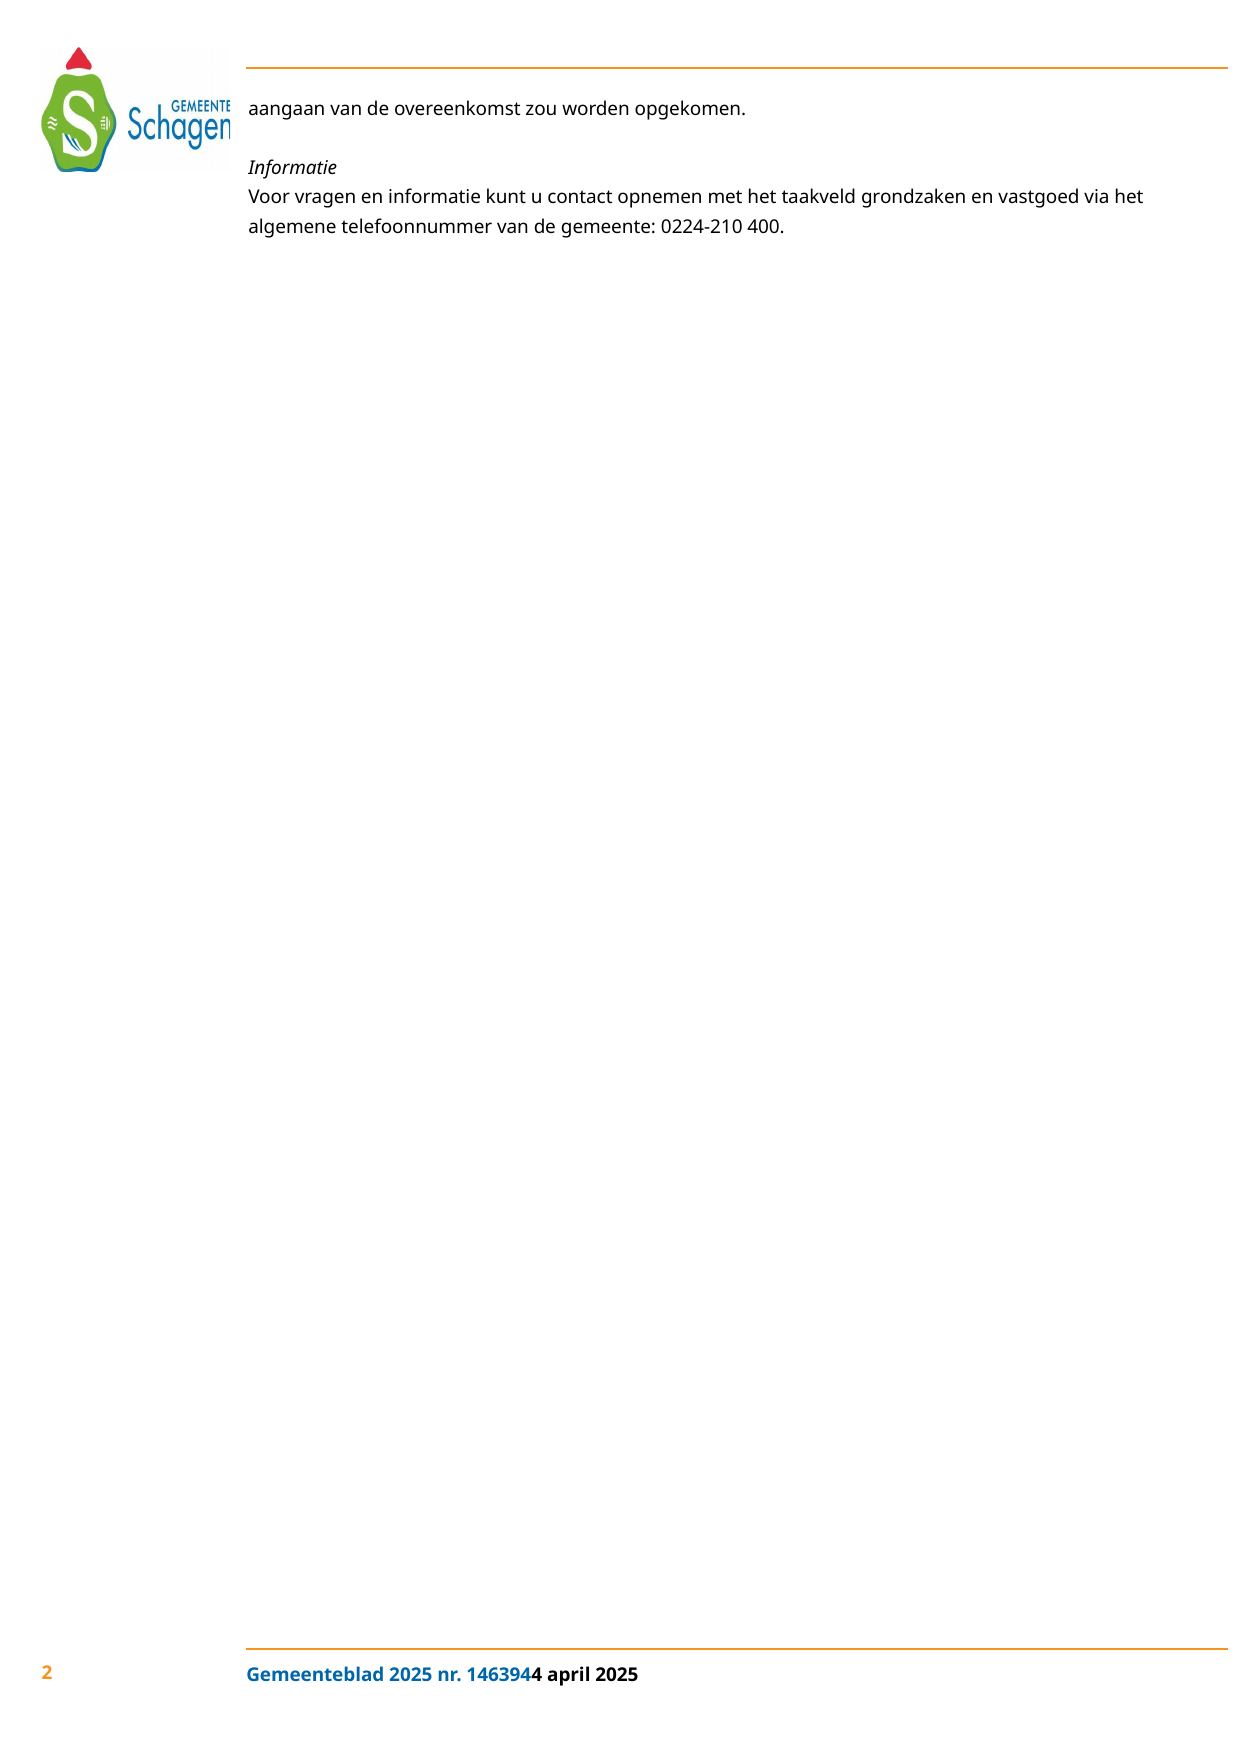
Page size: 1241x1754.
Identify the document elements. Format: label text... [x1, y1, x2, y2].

text Informatie [248, 154, 1152, 180]
text aangaan van de overeenkomst zou worden opgekomen. [248, 95, 1152, 121]
text Voor vragen en informatie kunt u contact opnemen met het taakveld grondzaken en vastgoed via het algemene telefoonnummer van de gemeente: 0224-210 400. [248, 183, 1152, 239]
picture [41, 47, 231, 172]
